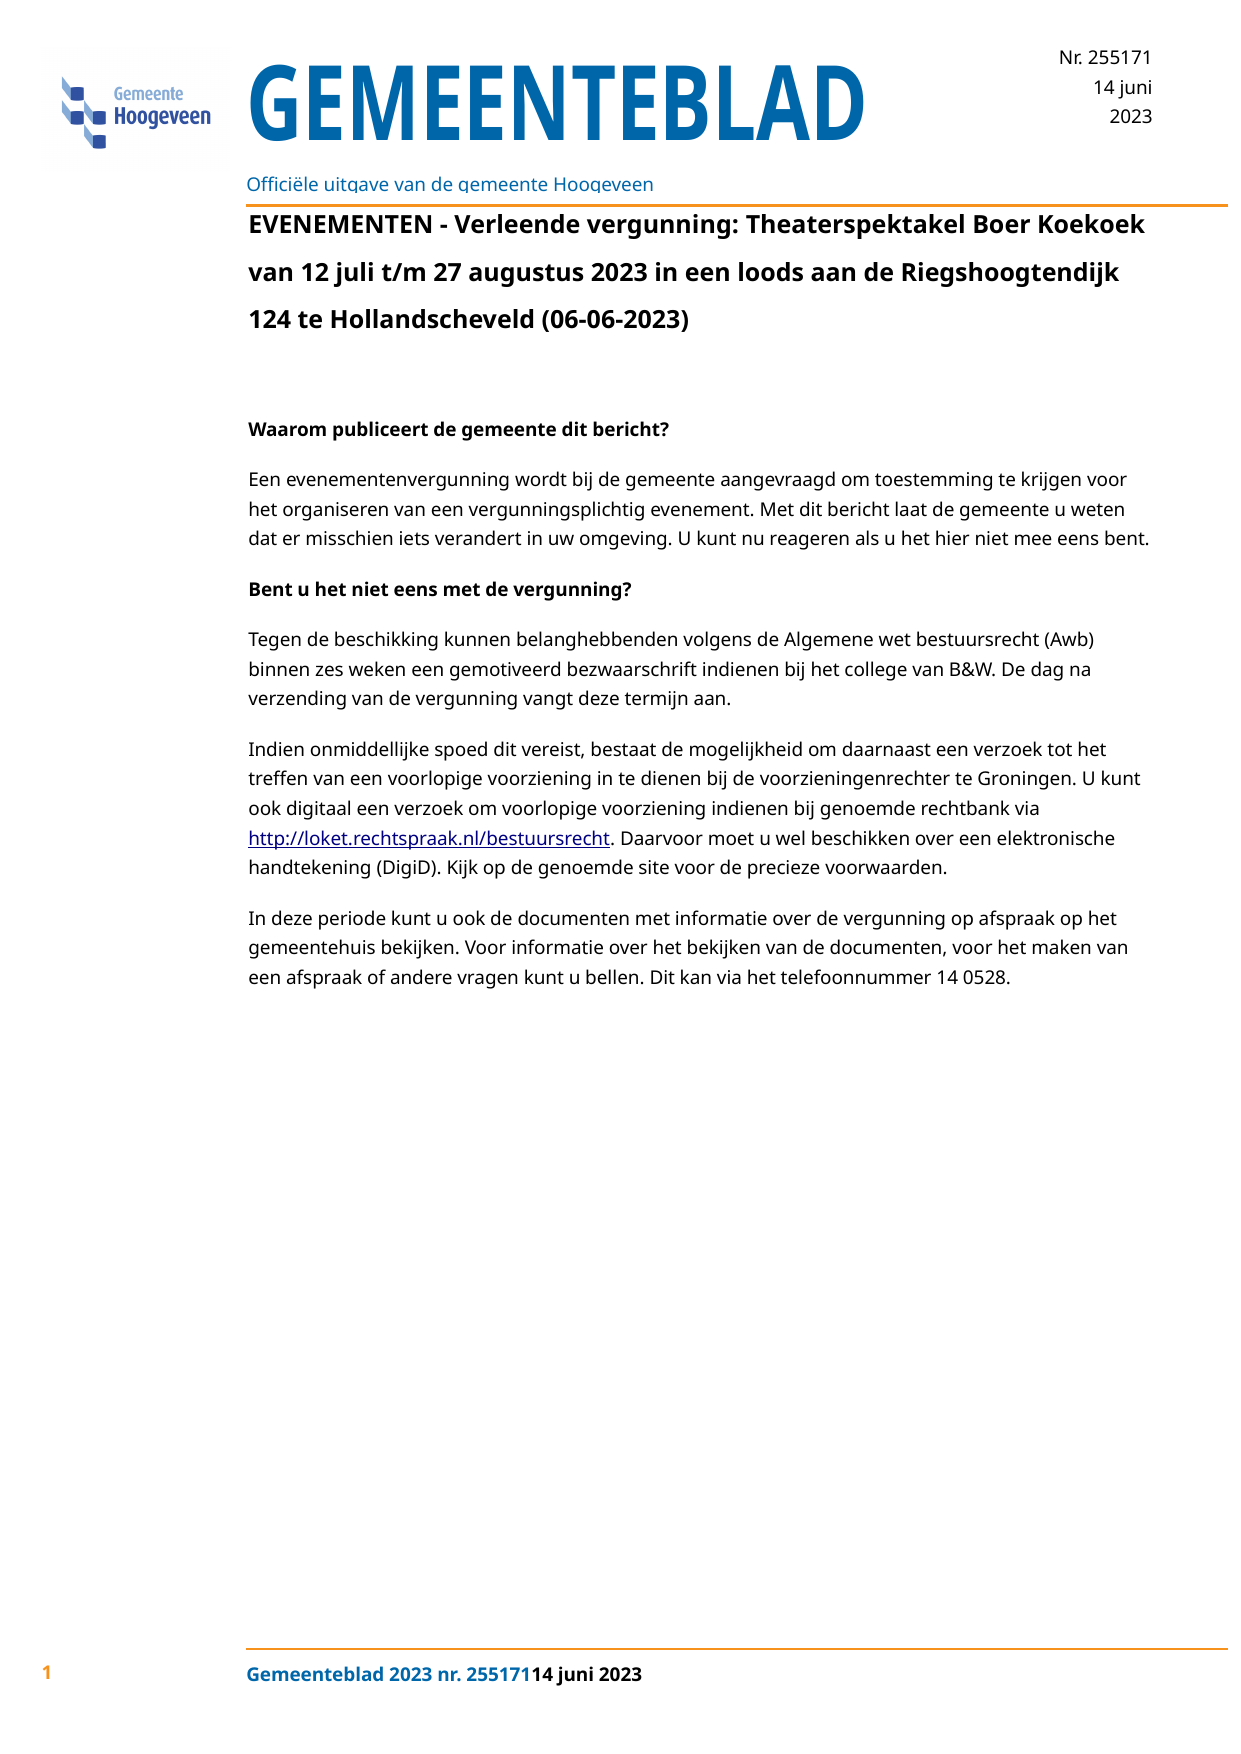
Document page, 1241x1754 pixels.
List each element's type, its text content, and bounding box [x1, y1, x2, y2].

text Waarom publiceert de gemeente dit bericht? [248, 416, 1152, 442]
text Een evenementenvergunning wordt bij de gemeente aangevraagd om toestemming te krijgen voor het organiseren van een vergunningsplichtig evenement. Met dit bericht laat de gemeente u weten dat er misschien iets verandert in uw omgeving. U kunt nu reageren als u het hier niet mee eens bent. [248, 466, 1152, 551]
text Indien onmiddellijke spoed dit vereist, bestaat de mogelijkheid om daarnaast een verzoek tot het treffen van een voorlopige voorziening in te dienen bij de voorzieningenrechter te Groningen. U kunt ook digitaal een verzoek om voorlopige voorziening indienen bij genoemde rechtbank via http://loket.rechtspraak.nl/bestuursrecht. Daarvoor moet u wel beschikken over een elektronische handtekening (DigiD). Kijk op de genoemde site voor de precieze voorwaarden. [248, 736, 1152, 880]
text EVENEMENTEN - Verleende vergunning: Theaterspektakel Boer Koekoek van 12 juli t/m 27 augustus 2023 in een loods aan de Riegshoogtendijk 124 te Hollandscheveld (06-06-2023) [248, 207, 1152, 336]
text In deze periode kunt u ook de documenten met informatie over de vergunning op afspraak op het gemeentehuis bekijken. Voor informatie over het bekijken van de documenten, voor het maken van een afspraak of andere vragen kunt u bellen. Dit kan via het telefoonnummer 14 0528. [248, 905, 1152, 989]
text Tegen de beschikking kunnen belanghebbenden volgens de Algemene wet bestuursrecht (Awb) binnen zes weken een gemotiveerd bezwaarschrift indienen bij het college van B&W. De dag na verzending van de vergunning vangt deze termijn aan. [248, 626, 1152, 711]
picture [41, 47, 231, 172]
text Bent u het niet eens met de vergunning? [248, 576, 1152, 602]
